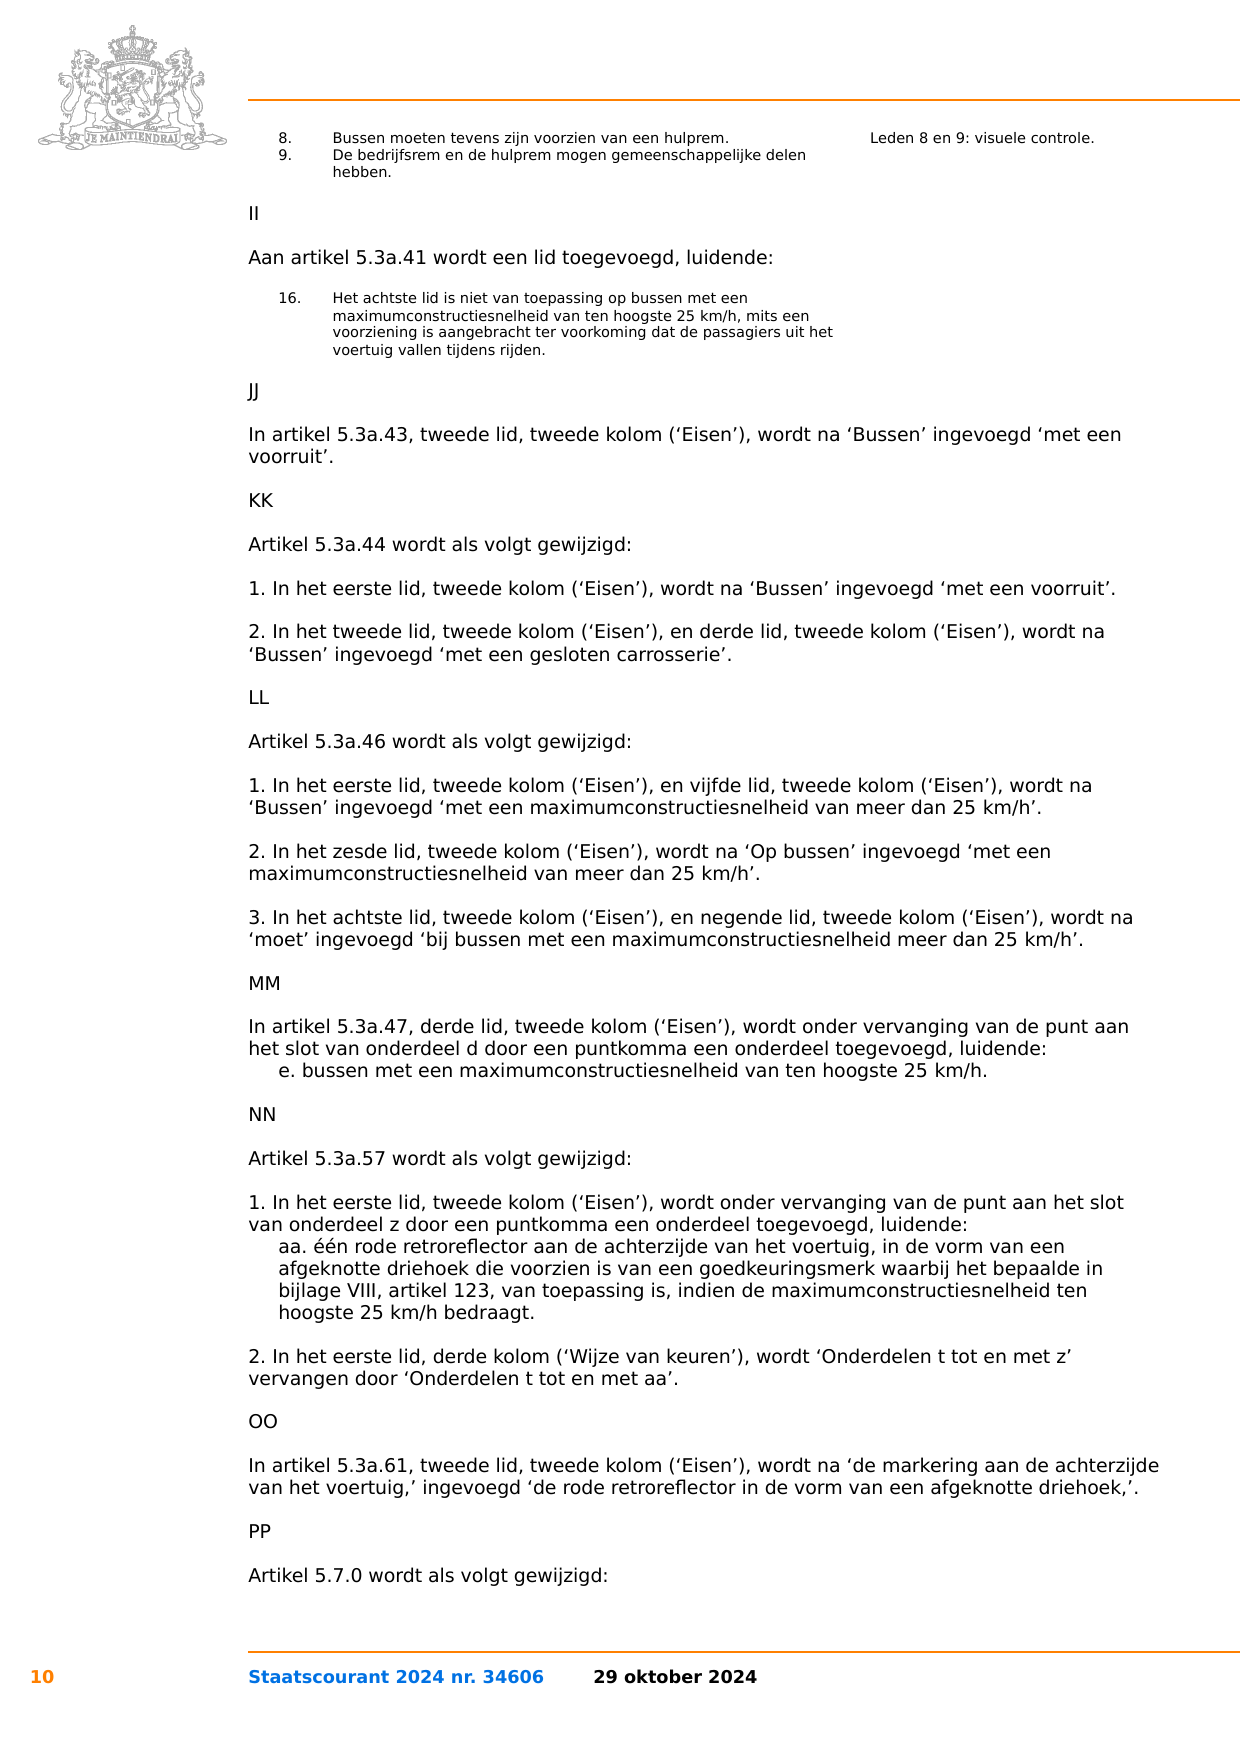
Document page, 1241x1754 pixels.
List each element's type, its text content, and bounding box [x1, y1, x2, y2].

text In artikel 5.3a.43, tweede lid, tweede kolom (‘Eisen’), wordt na ‘Bussen’ ingevoegd ‘met een voorruit’. [248, 424, 1163, 468]
text Artikel 5.3a.44 wordt als volgt gewijzigd: [248, 534, 1163, 556]
text 2. In het tweede lid, tweede kolom (‘Eisen’), en derde lid, tweede kolom (‘Eisen’), wordt na ‘Bussen’ ingevoegd ‘met een gesloten carrosserie’. [248, 621, 1163, 665]
text 1. In het eerste lid, tweede kolom (‘Eisen’), wordt onder vervanging van de punt aan het slot van onderdeel z door een puntkomma een onderdeel toegevoegd, luidende: [248, 1192, 1163, 1236]
text MM [248, 972, 1163, 994]
text 1. In het eerste lid, tweede kolom (‘Eisen’), en vijfde lid, tweede kolom (‘Eisen’), wordt na ‘Bussen’ ingevoegd ‘met een maximumconstructiesnelheid van meer dan 25 km/h’. [248, 775, 1163, 819]
text KK [248, 490, 1163, 512]
text In artikel 5.3a.47, derde lid, tweede kolom (‘Eisen’), wordt onder vervanging van de punt aan het slot van onderdeel d door een puntkomma een onderdeel toegevoegd, luidende: [248, 1016, 1163, 1060]
text JJ [248, 380, 1163, 402]
table_header Leden 8 en 9: visuele controle. [864, 130, 1163, 147]
table_header 8. [278, 130, 327, 147]
text 2. In het eerste lid, derde kolom (‘Wijze van keuren’), wordt ‘Onderdelen t tot en met z’ vervangen door ‘Onderdelen t tot en met aa’. [248, 1346, 1163, 1389]
table_cell 9. [278, 147, 327, 181]
text Artikel 5.3a.57 wordt als volgt gewijzigd: [248, 1148, 1163, 1170]
text LL [248, 687, 1163, 709]
table_header [864, 290, 1163, 358]
table_header Het achtste lid is niet van toepassing op bussen met een maximumconstructiesnelheid van ten hoogste 25 km/h, mits een voorziening is aangebracht ter voorkoming dat de passagiers uit het voertuig vallen tijdens rijden. [327, 290, 864, 358]
table_cell [864, 147, 1163, 181]
text Artikel 5.3a.46 wordt als volgt gewijzigd: [248, 731, 1163, 753]
text 1. In het eerste lid, tweede kolom (‘Eisen’), wordt na ‘Bussen’ ingevoegd ‘met een voorruit’. [248, 578, 1163, 599]
table_header 16. [278, 290, 327, 358]
table_cell De bedrijfsrem en de hulprem mogen gemeenschappelijke delen hebben. [327, 147, 864, 181]
text In artikel 5.3a.61, tweede lid, tweede kolom (‘Eisen’), wordt na ‘de markering aan de achterzijde van het voertuig,’ ingevoegd ‘de rode retroreflector in de vorm van een afgeknotte driehoek,’. [248, 1455, 1163, 1499]
picture [38, 25, 227, 150]
text Aan artikel 5.3a.41 wordt een lid toegevoegd, luidende: [248, 247, 1163, 268]
text 2. In het zesde lid, tweede kolom (‘Eisen’), wordt na ‘Op bussen’ ingevoegd ‘met een maximumconstructiesnelheid van meer dan 25 km/h’. [248, 841, 1163, 885]
text NN [248, 1104, 1163, 1126]
text Artikel 5.7.0 wordt als volgt gewijzigd: [248, 1565, 1163, 1587]
text e. bussen met een maximumconstructiesnelheid van ten hoogste 25 km/h. [278, 1060, 1163, 1082]
text II [248, 203, 1163, 225]
text aa. één rode retroreflector aan de achterzijde van het voertuig, in de vorm van een afgeknotte driehoek die voorzien is van een goedkeuringsmerk waarbij het bepaalde in bijlage VIII, artikel 123, van toepassing is, indien de maximumconstructiesnelheid ten hoogste 25 km/h bedraagt. [278, 1236, 1163, 1324]
text 3. In het achtste lid, tweede kolom (‘Eisen’), en negende lid, tweede kolom (‘Eisen’), wordt na ‘moet’ ingevoegd ‘bij bussen met een maximumconstructiesnelheid meer dan 25 km/h’. [248, 907, 1163, 951]
table_header Bussen moeten tevens zijn voorzien van een hulprem. [327, 130, 864, 147]
text OO [248, 1411, 1163, 1433]
text PP [248, 1521, 1163, 1543]
